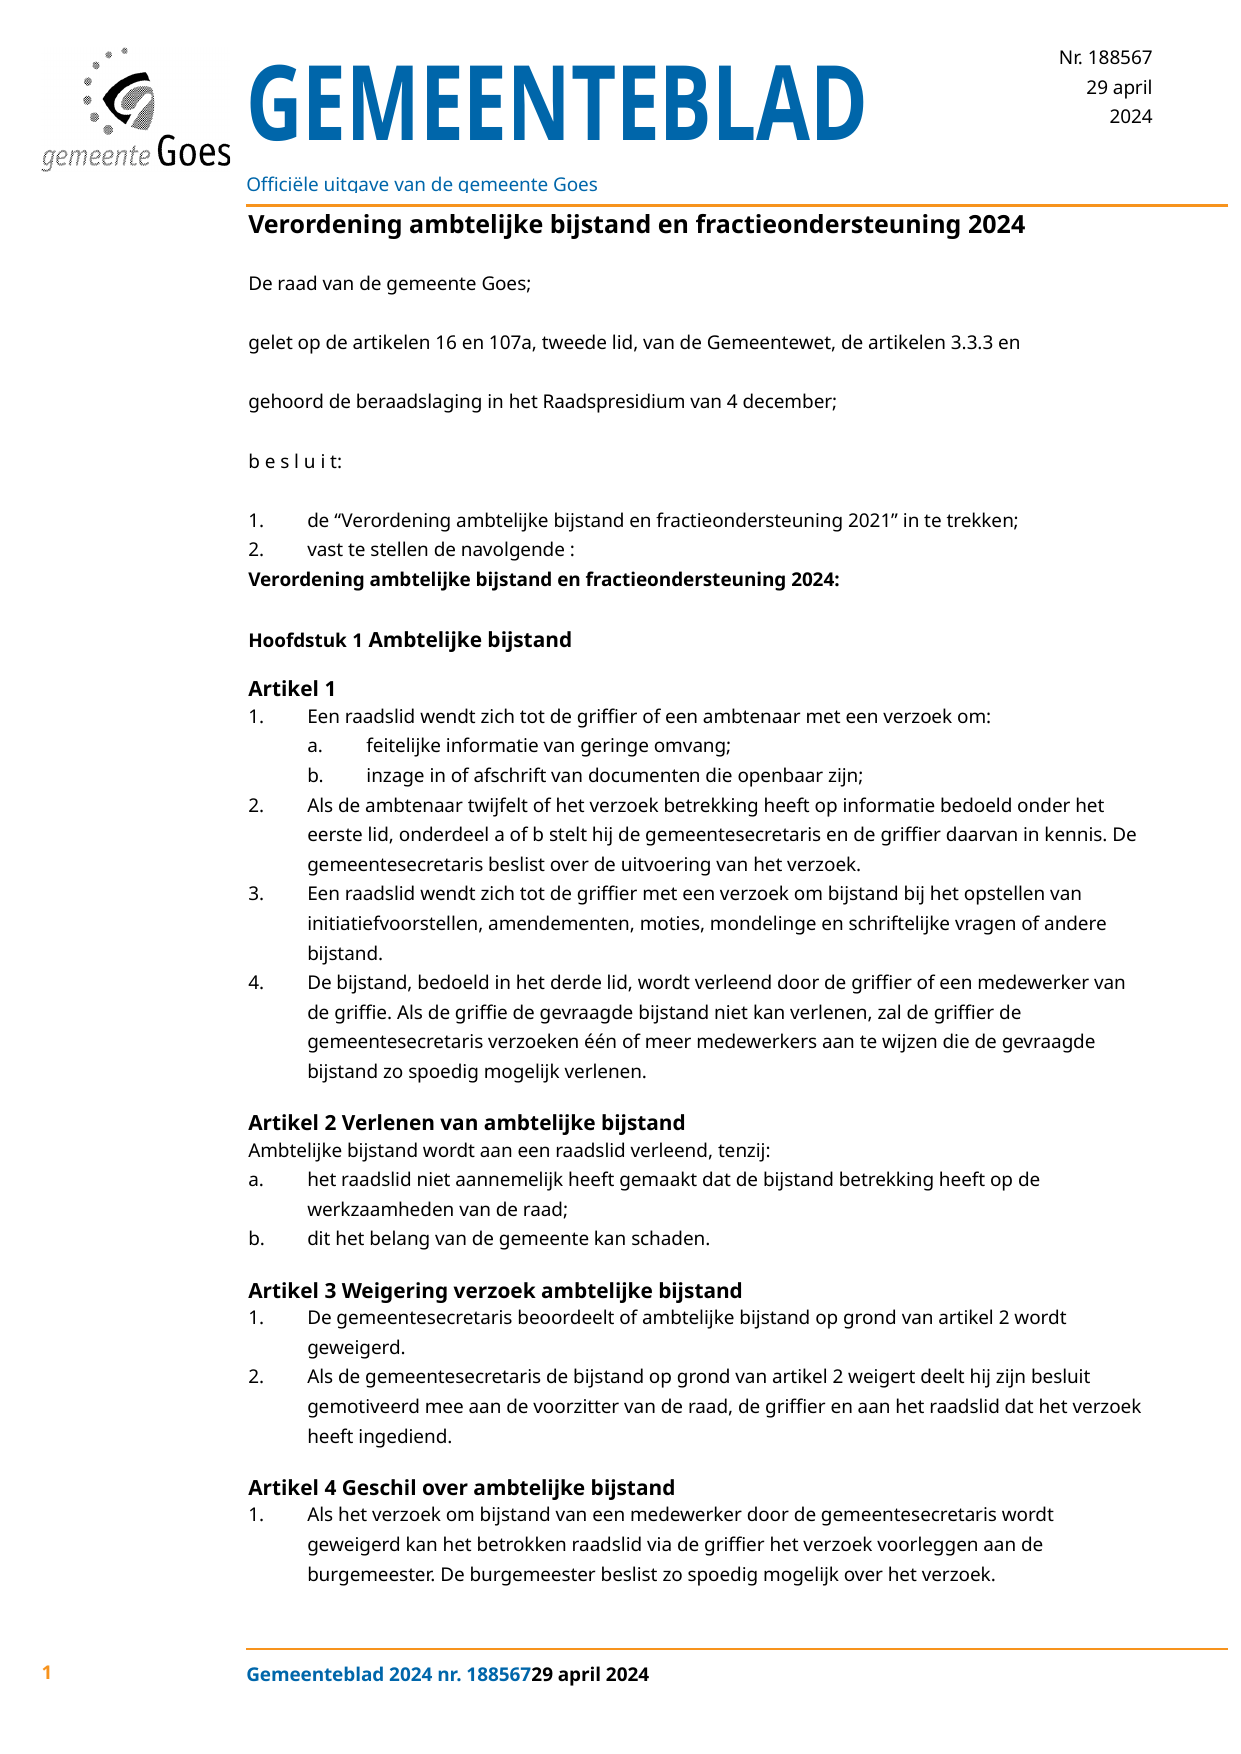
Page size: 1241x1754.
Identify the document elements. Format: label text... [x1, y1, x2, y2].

text Artikel 3 Weigering verzoek ambtelijke bijstand [248, 1276, 1152, 1304]
text Artikel 1 [248, 674, 1152, 703]
list Een raadslid wendt zich tot de griffier met een verzoek om bijstand bij het opstellen van initiatiefvoorstellen, amendementen, moties, mondelinge en schriftelijke vragen of andere bijstand. [248, 881, 1152, 965]
text Verordening ambtelijke bijstand en fractieondersteuning 2024: [248, 566, 1152, 592]
picture [41, 47, 231, 172]
list Een raadslid wendt zich tot de griffier of een ambtenaar met een verzoek om: [248, 703, 1152, 729]
list vast te stellen de navolgende : [248, 537, 1152, 562]
text gelet op de artikelen 16 en 107a, tweede lid, van de Gemeentewet, de artikelen 3.3.3 en [248, 329, 1152, 355]
list dit het belang van de gemeente kan schaden. [248, 1226, 1152, 1251]
list feitelijke informatie van geringe omvang; [307, 733, 1152, 758]
text Artikel 4 Geschil over ambtelijke bijstand [248, 1473, 1152, 1502]
text De raad van de gemeente Goes; [248, 270, 1152, 296]
text Ambtelijke bijstand wordt aan een raadslid verleend, tenzij: [248, 1137, 1152, 1163]
text Verordening ambtelijke bijstand en fractieondersteuning 2024 [248, 207, 1152, 241]
list Als het verzoek om bijstand van een medewerker door de gemeentesecretaris wordt geweigerd kan het betrokken raadslid via de griffier het verzoek voorleggen aan de burgemeester. De burgemeester beslist zo spoedig mogelijk over het verzoek. [248, 1502, 1152, 1587]
list het raadslid niet aannemelijk heeft gemaakt dat de bijstand betrekking heeft op de werkzaamheden van de raad; [248, 1166, 1152, 1222]
text Hoofdstuk 1 Ambtelijke bijstand [248, 625, 1152, 654]
text gehoord de beraadslaging in het Raadspresidium van 4 december; [248, 389, 1152, 414]
list inzage in of afschrift van documenten die openbaar zijn; [307, 762, 1152, 788]
text Artikel 2 Verlenen van ambtelijke bijstand [248, 1108, 1152, 1137]
list De bijstand, bedoeld in het derde lid, wordt verleend door de griffier of een medewerker van de griffie. Als de griffie de gevraagde bijstand niet kan verlenen, zal de griffier de gemeentesecretaris verzoeken één of meer medewerkers aan te wijzen die de gevraagde bijstand zo spoedig mogelijk verlenen. [248, 969, 1152, 1084]
text b e s l u i t: [248, 448, 1152, 473]
list Als de gemeentesecretaris de bijstand op grond van artikel 2 weigert deelt hij zijn besluit gemotiveerd mee aan de voorzitter van de raad, de griffier en aan het raadslid dat het verzoek heeft ingediend. [248, 1364, 1152, 1448]
list Als de ambtenaar twijfelt of het verzoek betrekking heeft op informatie bedoeld onder het eerste lid, onderdeel a of b stelt hij de gemeentesecretaris en de griffier daarvan in kennis. De gemeentesecretaris beslist over de uitvoering van het verzoek. [248, 792, 1152, 877]
list de “Verordening ambtelijke bijstand en fractieondersteuning 2021” in te trekken; [248, 507, 1152, 533]
list De gemeentesecretaris beoordeelt of ambtelijke bijstand op grond van artikel 2 wordt geweigerd. [248, 1304, 1152, 1360]
